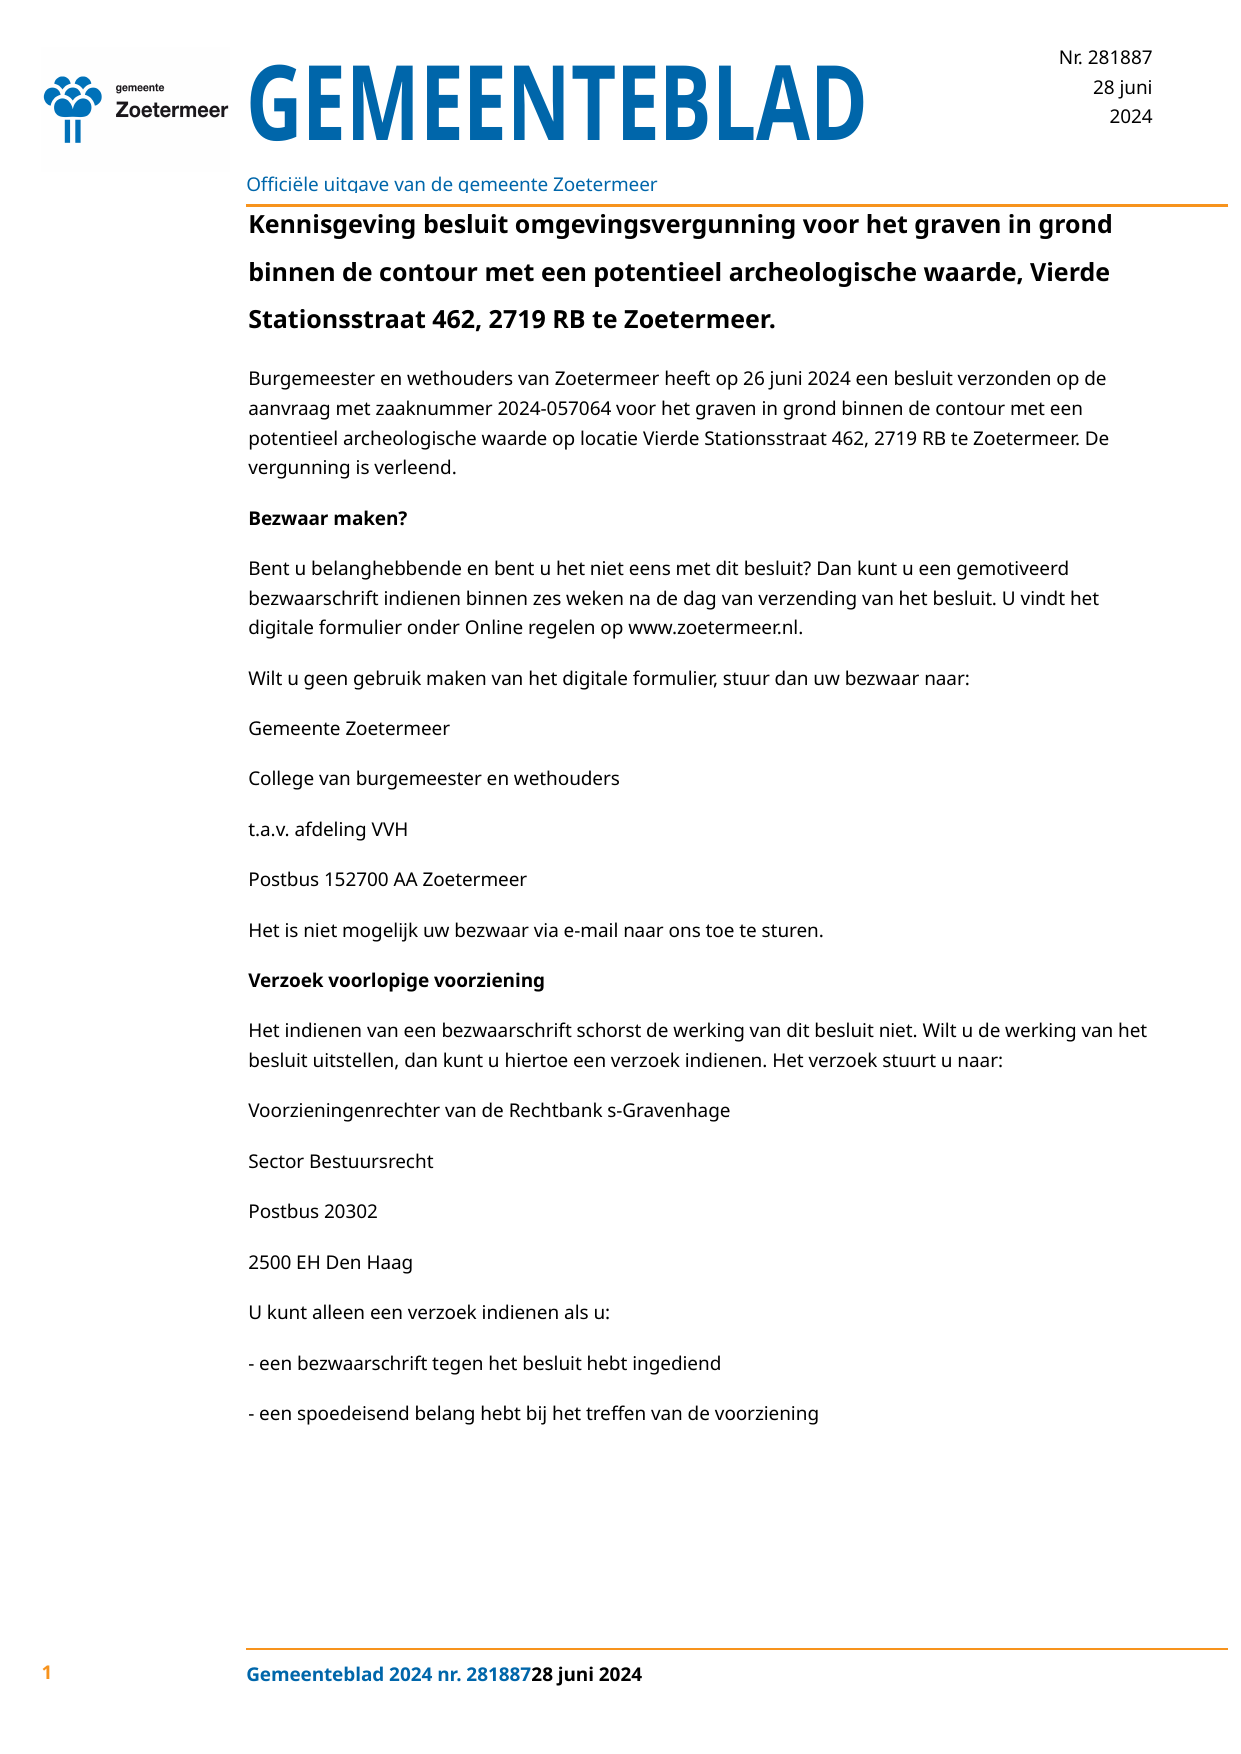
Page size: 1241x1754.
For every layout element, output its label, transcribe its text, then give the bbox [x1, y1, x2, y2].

text Voorzieningenrechter van de Rechtbank s-Gravenhage [248, 1098, 1152, 1123]
text - een bezwaarschrift tegen het besluit hebt ingediend [248, 1350, 1152, 1375]
text Bezwaar maken? [248, 505, 1152, 530]
text Wilt u geen gebruik maken van het digitale formulier, stuur dan uw bezwaar naar: [248, 665, 1152, 690]
text Het indienen van een bezwaarschrift schorst de werking van dit besluit niet. Wilt u de werking van het besluit uitstellen, dan kunt u hiertoe een verzoek indienen. Het verzoek stuurt u naar: [248, 1018, 1152, 1073]
text Bent u belanghebbende en bent u het niet eens met dit besluit? Dan kunt u een gemotiveerd bezwaarschrift indienen binnen zes weken na de dag van verzending van het besluit. U vindt het digitale formulier onder Online regelen op www.zoetermeer.nl. [248, 555, 1152, 640]
text Verzoek voorlopige voorziening [248, 967, 1152, 993]
text - een spoedeisend belang hebt bij het treffen van de voorziening [248, 1400, 1152, 1426]
text Sector Bestuursrecht [248, 1148, 1152, 1174]
text Het is niet mogelijk uw bezwaar via e-mail naar ons toe te sturen. [248, 917, 1152, 942]
text Burgemeester en wethouders van Zoetermeer heeft op 26 juni 2024 een besluit verzonden op de aanvraag met zaaknummer 2024-057064 voor het graven in grond binnen de contour met een potentieel archeologische waarde op locatie Vierde Stationsstraat 462, 2719 RB te Zoetermeer. De vergunning is verleend. [248, 366, 1152, 480]
text t.a.v. afdeling VVH [248, 816, 1152, 842]
text Postbus 20302 [248, 1198, 1152, 1224]
text Gemeente Zoetermeer [248, 715, 1152, 741]
text 2500 EH Den Haag [248, 1249, 1152, 1274]
picture [41, 47, 231, 172]
text Postbus 152700 AA Zoetermeer [248, 866, 1152, 892]
text U kunt alleen een verzoek indienen als u: [248, 1299, 1152, 1325]
text College van burgemeester en wethouders [248, 766, 1152, 791]
text Kennisgeving besluit omgevingsvergunning voor het graven in grond binnen de contour met een potentieel archeologische waarde, Vierde Stationsstraat 462, 2719 RB te Zoetermeer. [248, 207, 1152, 336]
